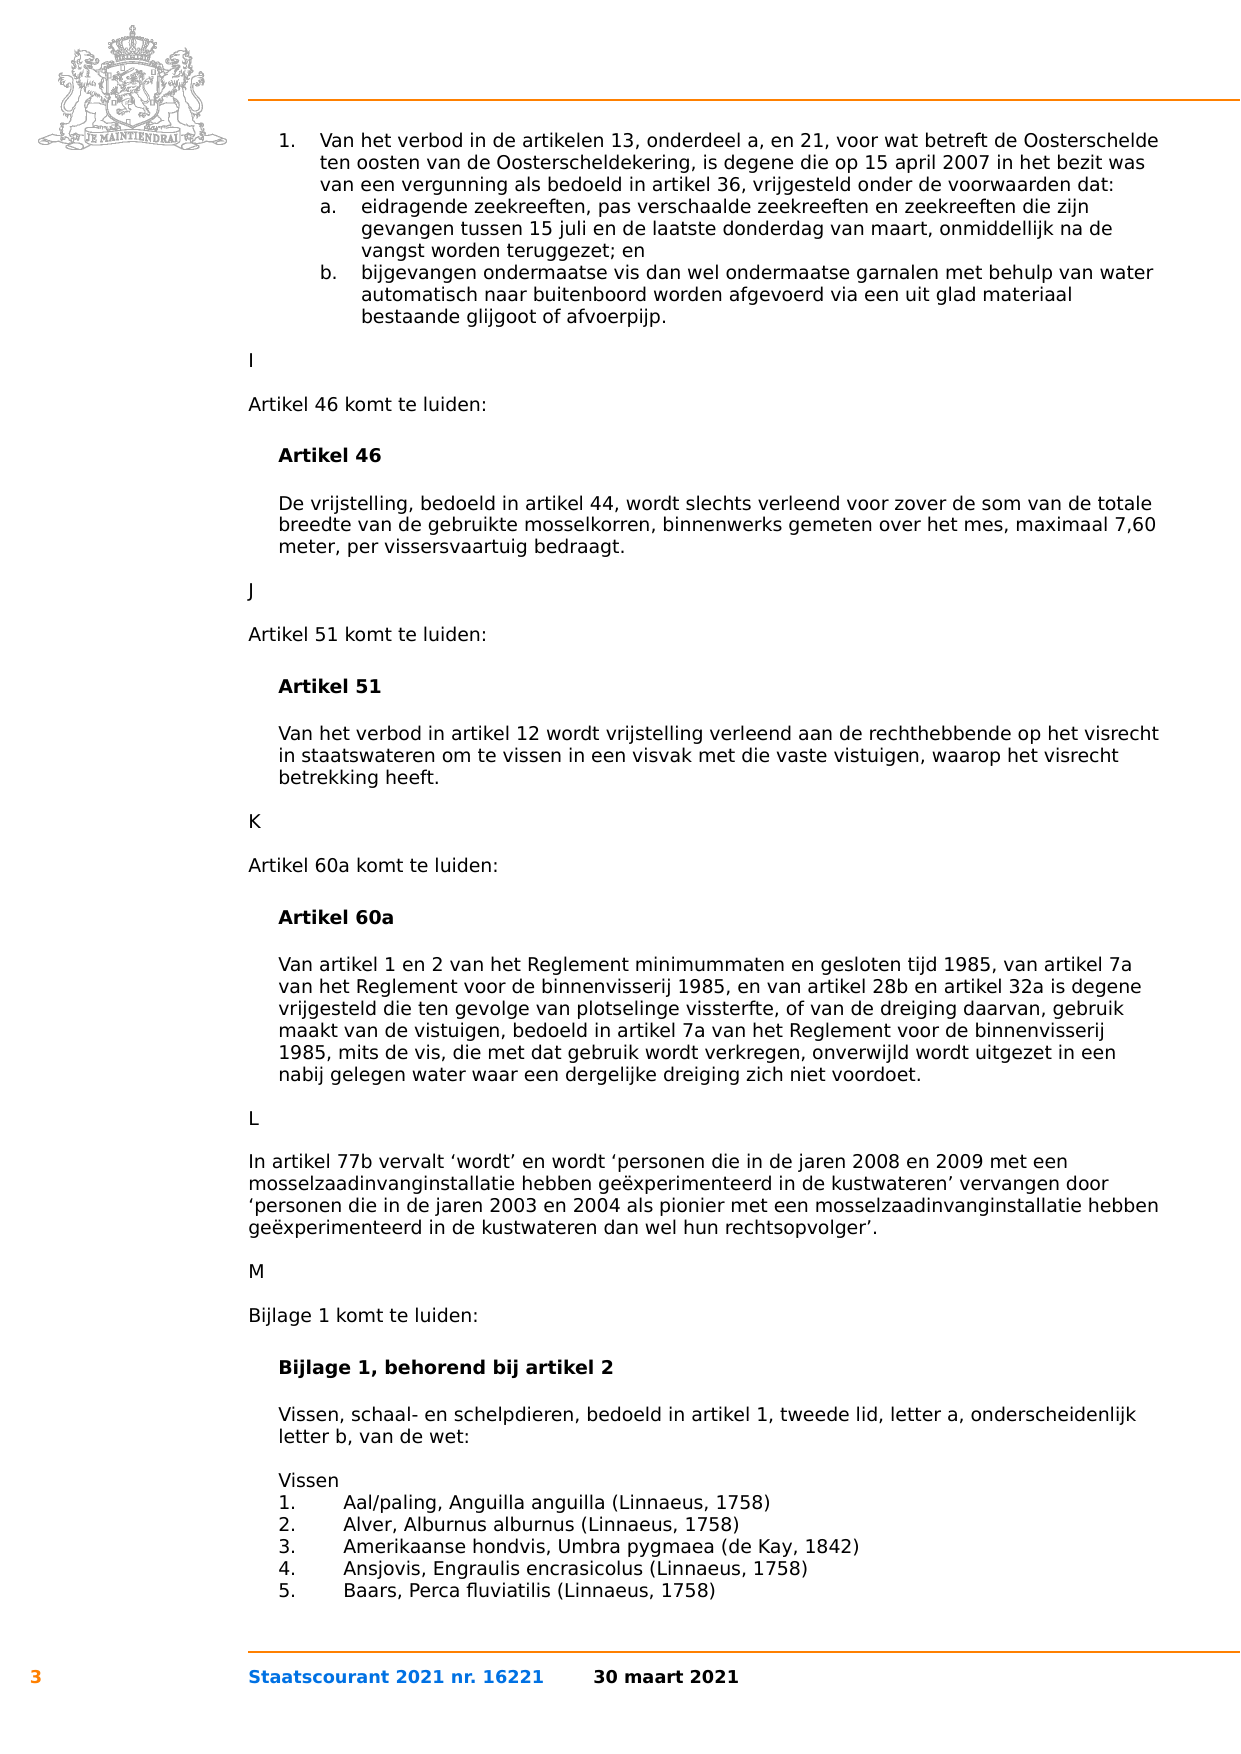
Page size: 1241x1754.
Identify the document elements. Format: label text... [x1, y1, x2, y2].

text 4. Ansjovis, Engraulis encrasicolus (Linnaeus, 1758) [278, 1558, 1163, 1579]
text Artikel 51 komt te luiden: [248, 624, 1163, 646]
text Artikel 60a komt te luiden: [248, 855, 1163, 877]
text Vissen [278, 1470, 1163, 1492]
text b. bijgevangen ondermaatse vis dan wel ondermaatse garnalen met behulp van water automatisch naar buitenboord worden afgevoerd via een uit glad materiaal bestaande glijgoot of afvoerpijp. [319, 262, 1163, 328]
text 2. Alver, Alburnus alburnus (Linnaeus, 1758) [278, 1514, 1163, 1536]
text L [248, 1107, 1163, 1129]
text I [248, 349, 1163, 372]
text Bijlage 1 komt te luiden: [248, 1305, 1163, 1327]
text 1. Van het verbod in de artikelen 13, onderdeel a, en 21, voor wat betreft de Oosterschelde ten oosten van de Oosterscheldekering, is degene die op 15 april 2007 in het bezit was van een vergunning als bedoeld in artikel 36, vrijgesteld onder de voorwaarden dat: [278, 130, 1163, 196]
picture [38, 25, 227, 150]
text De vrijstelling, bedoeld in artikel 44, wordt slechts verleend voor zover de som van de totale breedte van de gebruikte mosselkorren, binnenwerks gemeten over het mes, maximaal 7,60 meter, per vissersvaartuig bedraagt. [278, 492, 1163, 558]
subtitle Artikel 46 [278, 445, 1163, 467]
text 3. Amerikaanse hondvis, Umbra pygmaea (de Kay, 1842) [278, 1536, 1163, 1558]
text 1. Aal/paling, Anguilla anguilla (Linnaeus, 1758) [278, 1492, 1163, 1514]
text J [248, 580, 1163, 602]
text 5. Baars, Perca fluviatilis (Linnaeus, 1758) [278, 1579, 1163, 1602]
text M [248, 1261, 1163, 1283]
text a. eidragende zeekreeften, pas verschaalde zeekreeften en zeekreeften die zijn gevangen tussen 15 juli en de laatste donderdag van maart, onmiddellijk na de vangst worden teruggezet; en [319, 196, 1163, 262]
subtitle Artikel 51 [278, 676, 1163, 698]
text K [248, 811, 1163, 833]
subtitle Bijlage 1, behorend bij artikel 2 [278, 1357, 1163, 1379]
text Van artikel 1 en 2 van het Reglement minimummaten en gesloten tijd 1985, van artikel 7a van het Reglement voor de binnenvisserij 1985, en van artikel 28b en artikel 32a is degene vrijgesteld die ten gevolge van plotselinge vissterfte, of van de dreiging daarvan, gebruik maakt van de vistuigen, bedoeld in artikel 7a van het Reglement voor de binnenvisserij 1985, mits de vis, die met dat gebruik wordt verkregen, onverwijld wordt uitgezet in een nabij gelegen water waar een dergelijke dreiging zich niet voordoet. [278, 954, 1163, 1086]
text In artikel 77b vervalt ‘wordt’ en wordt ‘personen die in de jaren 2008 en 2009 met een mosselzaadinvanginstallatie hebben geëxperimenteerd in de kustwateren’ vervangen door ‘personen die in de jaren 2003 en 2004 als pionier met een mosselzaadinvanginstallatie hebben geëxperimenteerd in de kustwateren dan wel hun rechtsopvolger’. [248, 1151, 1163, 1239]
text Vissen, schaal- en schelpdieren, bedoeld in artikel 1, tweede lid, letter a, onderscheidenlijk letter b, van de wet: [278, 1404, 1163, 1448]
text Van het verbod in artikel 12 wordt vrijstelling verleend aan de rechthebbende op het visrecht in staatswateren om te vissen in een visvak met die vaste vistuigen, waarop het visrecht betrekking heeft. [278, 723, 1163, 789]
text Artikel 46 komt te luiden: [248, 393, 1163, 415]
subtitle Artikel 60a [278, 907, 1163, 929]
